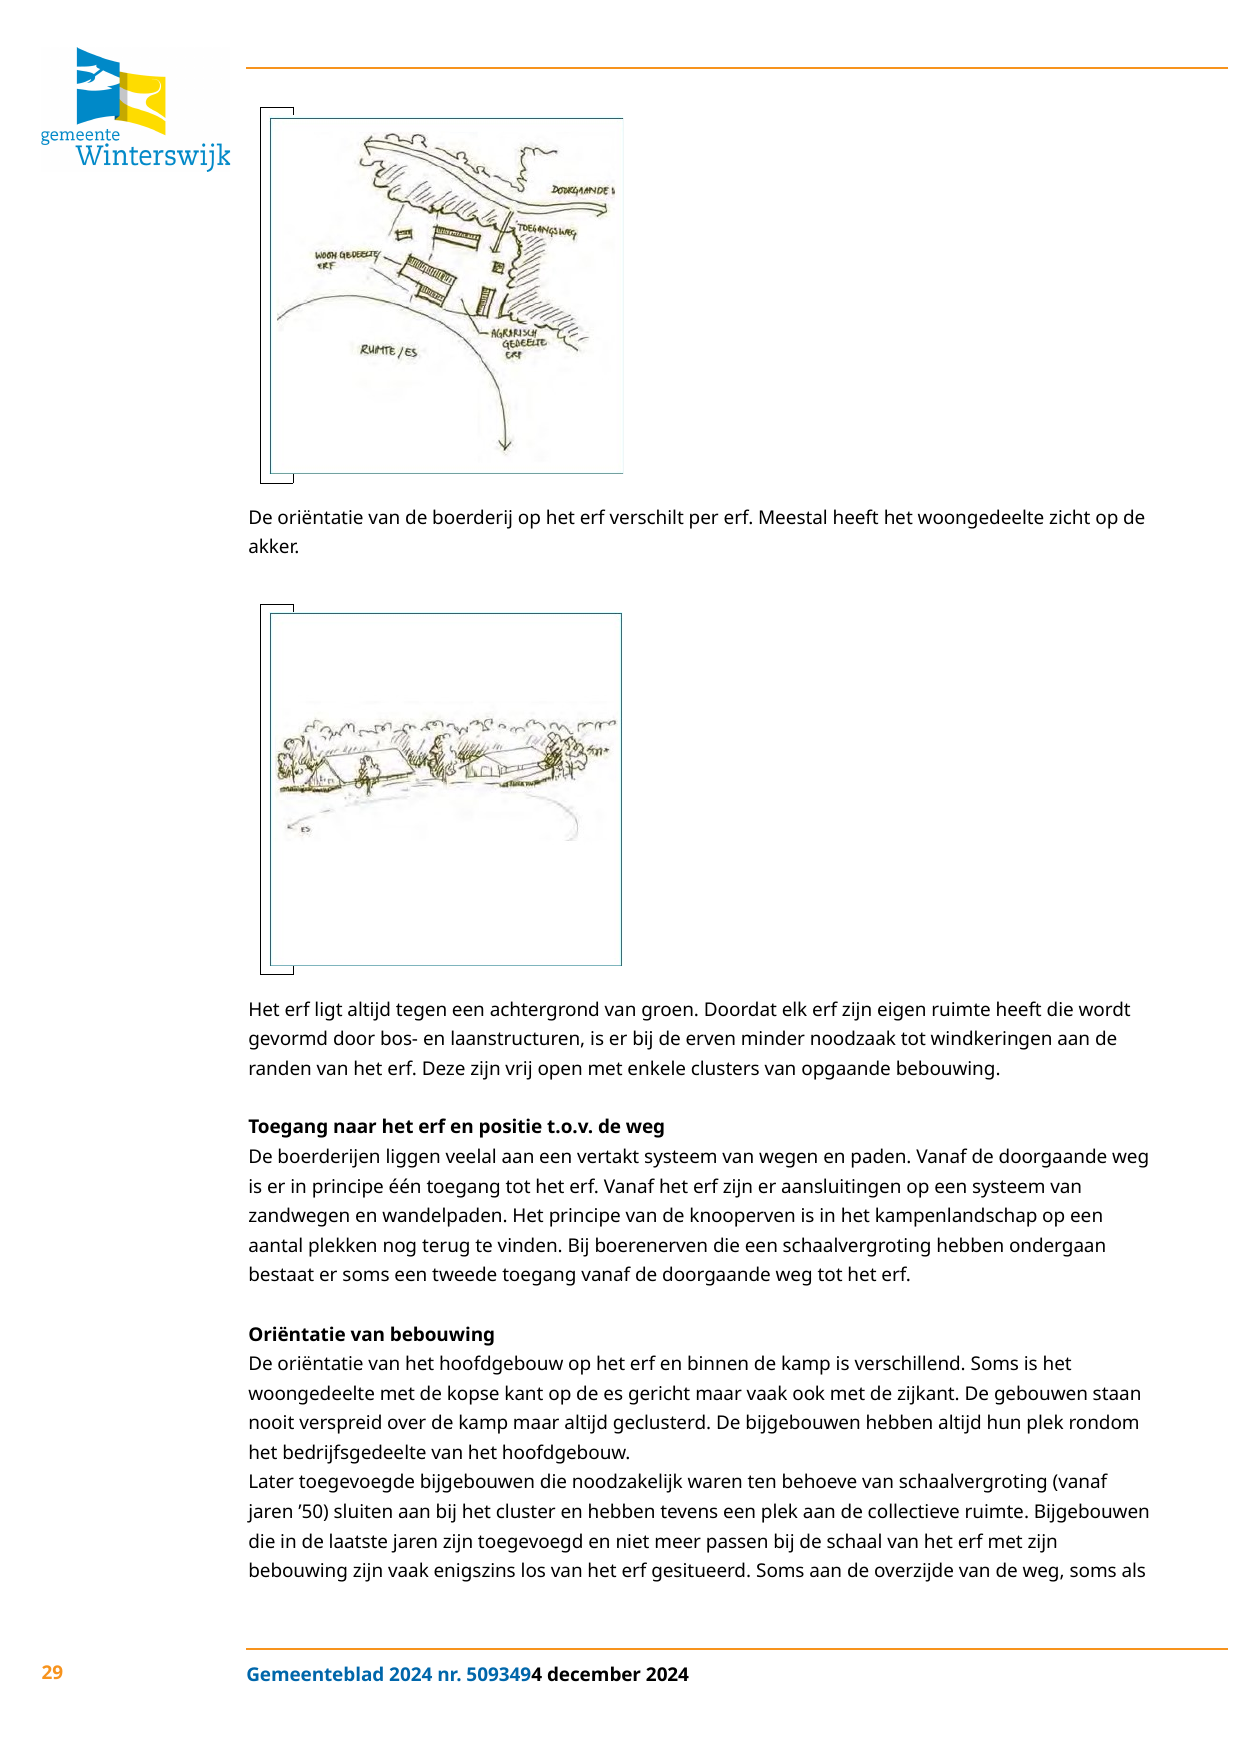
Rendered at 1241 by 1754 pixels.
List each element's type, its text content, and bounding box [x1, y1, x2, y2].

table_header Het erf ligt altijd tegen een achtergrond van groen. Doordat elk erf zijn eigen ruimte heeft die wordt gevormd door bos- en laanstructuren, is er bij de erven minder noodzaak tot windkeringen aan de randen van het erf. Deze zijn vrij open met enkele clusters van opgaande bebouwing. [248, 996, 1152, 1081]
picture [41, 47, 231, 172]
text De oriëntatie van het hoofdgebouw op het erf en binnen de kamp is verschillend. Soms is het woongedeelte met de kopse kant op de es gericht maar vaak ook met de zijkant. De gebouwen staan nooit verspreid over de kamp maar altijd geclusterd. De bijgebouwen hebben altijd hun plek rondom het bedrijfsgedeelte van het hoofdgebouw. [248, 1350, 1152, 1465]
picture [225, 153, 231, 162]
text Later toegevoegde bijgebouwen die noodzakelijk waren ten behoeve van schaalvergroting (vanaf jaren ’50) sluiten aan bij het cluster en hebben tevens een plek aan de collectieve ruimte. Bijgebouwen die in de laatste jaren zijn toegevoegd en niet meer passen bij de schaal van het erf met zijn bebouwing zijn vaak enigszins los van het erf gesitueerd. Soms aan de overzijde van de weg, soms als [248, 1469, 1152, 1583]
picture [268, 612, 624, 966]
text Oriëntatie van bebouwing [248, 1321, 1152, 1346]
picture [268, 115, 624, 474]
table_header De oriëntatie van de boerderij op het erf verschilt per erf. Meestal heeft het woongedeelte zicht op de akker. [248, 504, 1152, 559]
text De boerderijen liggen veelal aan een vertakt systeem van wegen en paden. Vanaf de doorgaande weg is er in principe één toegang tot het erf. Vanaf het erf zijn er aansluitingen op een systeem van zandwegen en wandelpaden. Het principe van de knooperven is in het kampenlandschap op een aantal plekken nog terug te vinden. Bij boerenerven die een schaalvergroting hebben ondergaan bestaat er soms een tweede toegang vanaf de doorgaande weg tot het erf. [248, 1143, 1152, 1287]
text Toegang naar het erf en positie t.o.v. de weg [248, 1114, 1152, 1139]
